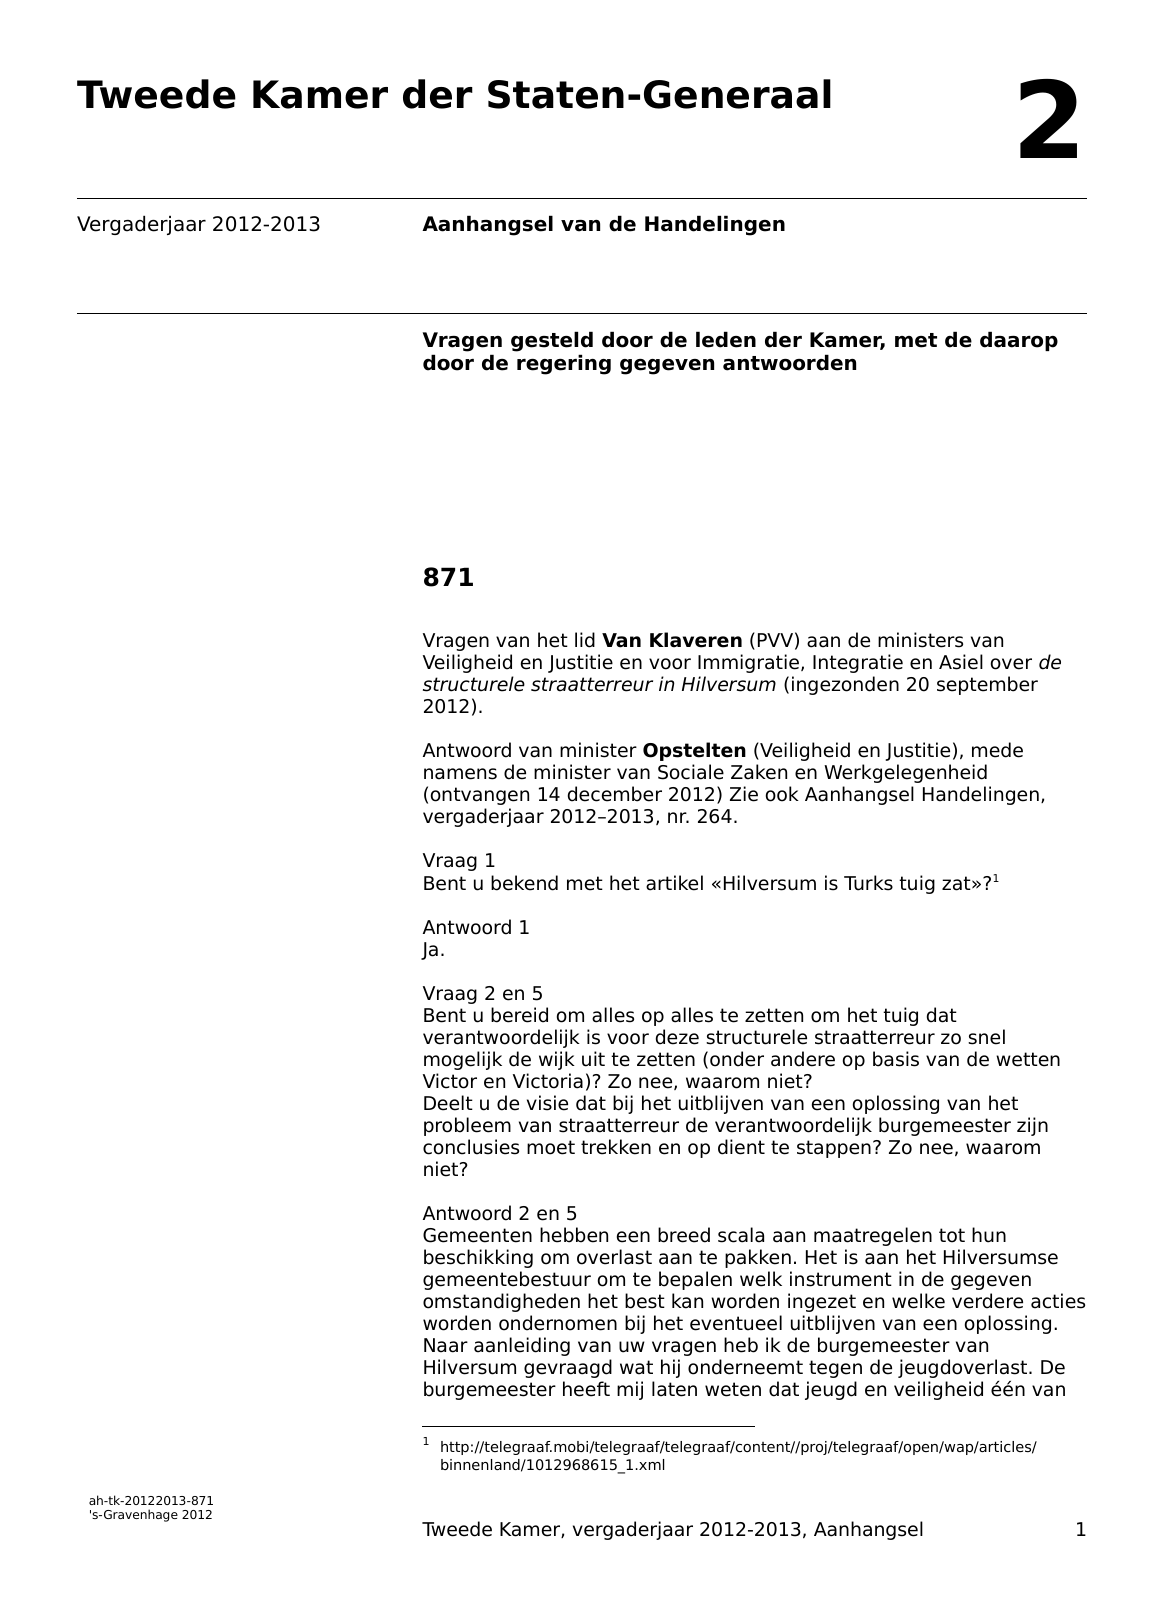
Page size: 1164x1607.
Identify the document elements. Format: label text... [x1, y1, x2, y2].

text Vraag 1 [422, 850, 1087, 872]
text 's-Gravenhage 2012 [88, 1508, 323, 1522]
table_cell Vergaderjaar 2012-2013 [77, 199, 422, 313]
text Bent u bekend met het artikel «Hilversum is Turks tuig zat»? [422, 872, 1087, 894]
text Bent u bereid om alles op alles te zetten om het tuig dat verantwoordelijk is voor deze structurele straatterreur zo snel mogelijk de wijk uit te zetten (onder andere op basis van de wetten Victor en Victoria)? Zo nee, waarom niet? [422, 1005, 1087, 1093]
table_header 2 [886, 59, 1087, 198]
text ah-tk-20122013-871 [88, 1494, 323, 1508]
text Antwoord 1 [422, 917, 1087, 938]
table_cell Aanhangsel van de Handelingen [422, 199, 1087, 313]
text Antwoord 2 en 5 [422, 1203, 1087, 1225]
text 871 [422, 563, 1087, 592]
text Gemeenten hebben een breed scala aan maatregelen tot hun beschikking om overlast aan te pakken. Het is aan het Hilversumse gemeentebestuur om te bepalen welk instrument in de gegeven omstandigheden het best kan worden ingezet en welke verdere acties worden ondernomen bij het eventueel uitblijven van een oplossing. Naar aanleiding van uw vragen heb ik de burgemeester van Hilversum gevraagd wat hij onderneemt tegen de jeugdoverlast. De burgemeester heeft mij laten weten dat jeugd en veiligheid één van [422, 1225, 1087, 1401]
text Deelt u de visie dat bij het uitblijven van een oplossing van het probleem van straatterreur de verantwoordelijk burgemeester zijn conclusies moet trekken en op dient te stappen? Zo nee, waarom niet? [422, 1093, 1087, 1181]
text Ja. [422, 938, 1087, 961]
text Vraag 2 en 5 [422, 983, 1087, 1005]
table_cell Vragen gesteld door de leden der Kamer, met de daarop door de regering gegeven antwoorden [422, 314, 1087, 375]
text http://telegraaf.mobi/telegraaf/telegraaf/content//proj/telegraaf/open/wap/articles/binnenland/1012968615_1.xml [422, 1435, 1087, 1474]
table_header Tweede Kamer der Staten-Generaal [77, 59, 886, 198]
table_cell [77, 314, 422, 375]
text Vragen van het lid Van Klaveren (PVV) aan de ministers van Veiligheid en Justitie en voor Immigratie, Integratie en Asiel over de structurele straatterreur in Hilversum (ingezonden 20 september 2012). [422, 630, 1087, 718]
text Antwoord van minister Opstelten (Veiligheid en Justitie), mede namens de minister van Sociale Zaken en Werkgelegenheid (ontvangen 14 december 2012) Zie ook Aanhangsel Handelingen, vergaderjaar 2012–2013, nr. 264. [422, 740, 1087, 828]
